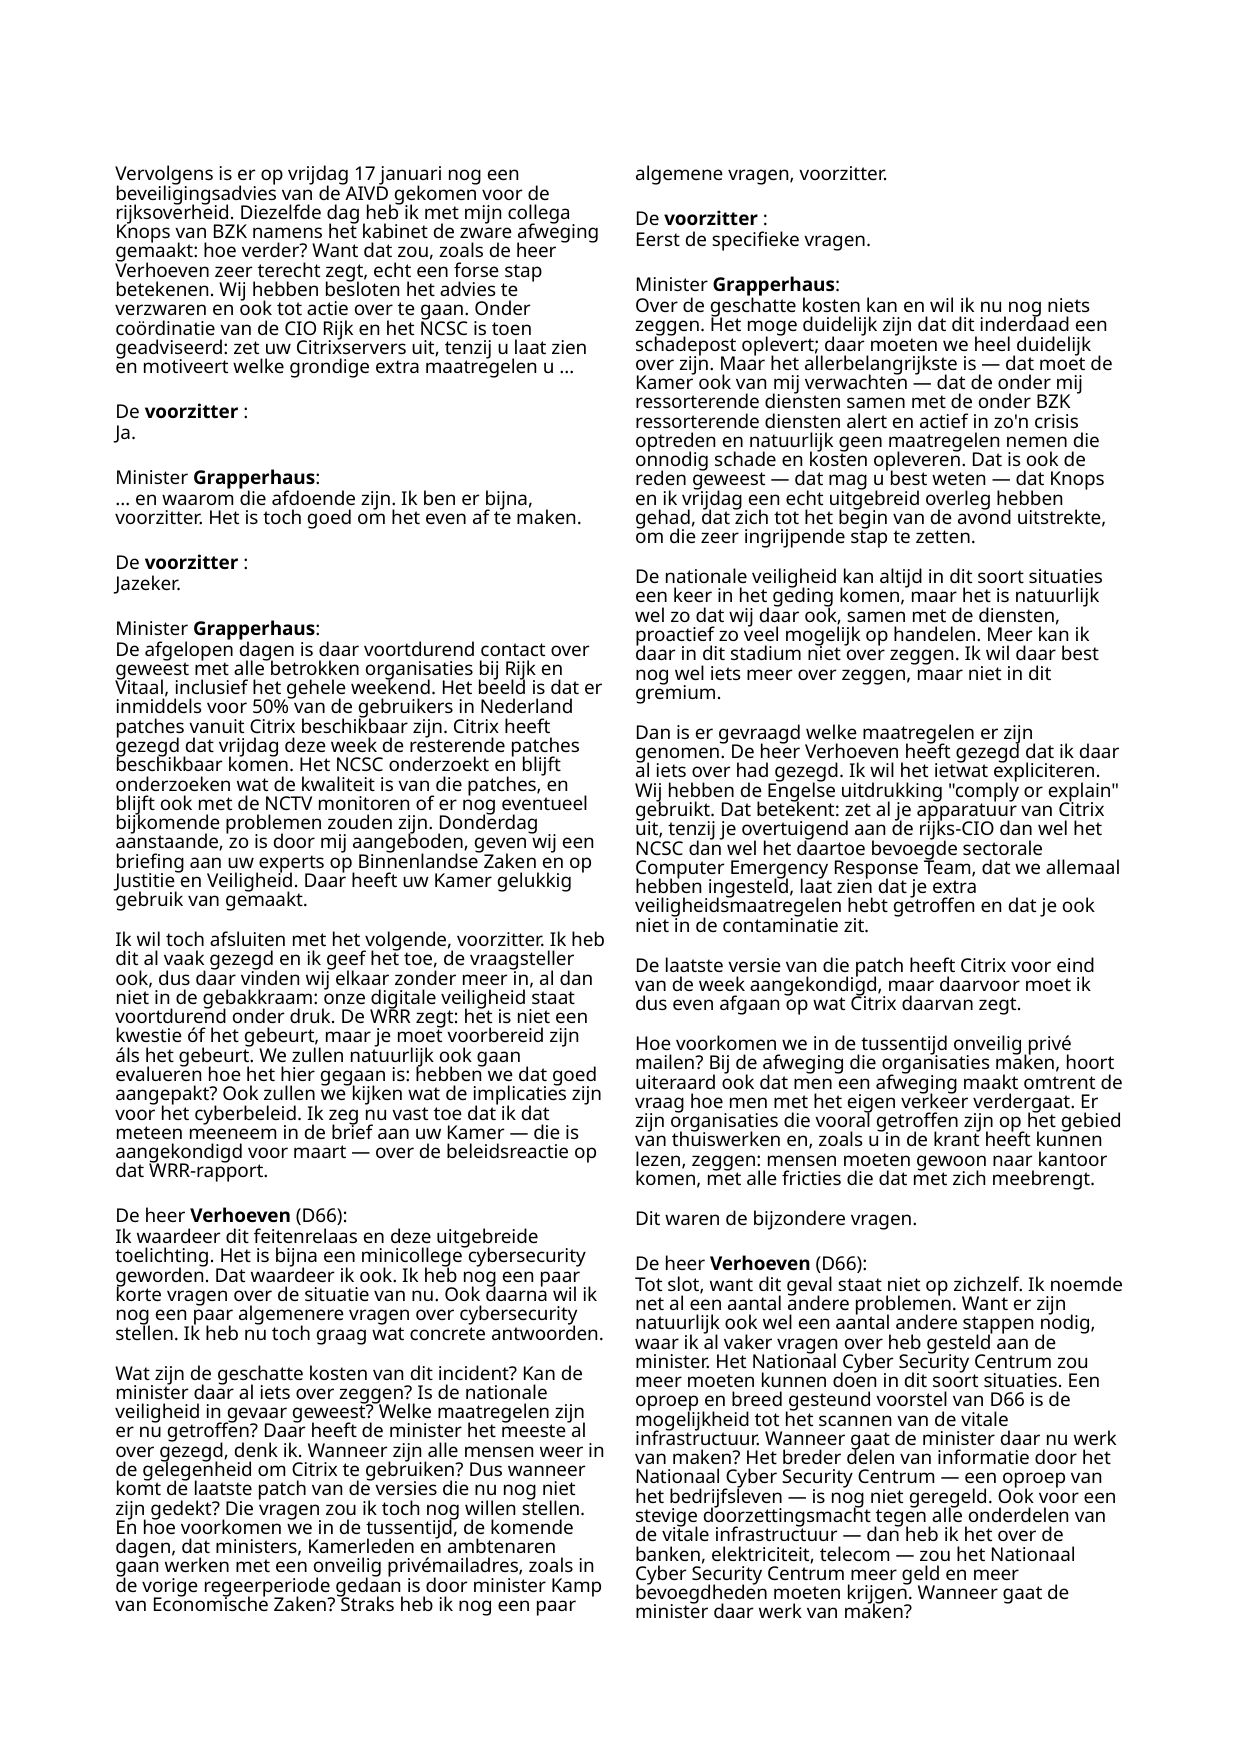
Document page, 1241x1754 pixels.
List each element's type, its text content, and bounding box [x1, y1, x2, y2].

text Dan is er gevraagd welke maatregelen er zijn genomen. De heer Verhoeven heeft gezegd dat ik daar al iets over had gezegd. Ik wil het ietwat expliciteren. Wij hebben de Engelse uitdrukking "comply or explain" gebruikt. Dat betekent: zet al je apparatuur van Citrix uit, tenzij je overtuigend aan de rijks-CIO dan wel het NCSC dan wel het daartoe bevoegde sectorale Computer Emergency Response Team, dat we allemaal hebben ingesteld, laat zien dat je extra veiligheidsmaatregelen hebt getroffen en dat je ook niet in de contaminatie zit. [635, 724, 1125, 936]
text Jazeker. [115, 575, 605, 594]
text De nationale veiligheid kan altijd in dit soort situaties een keer in het geding komen, maar het is natuurlijk wel zo dat wij daar ook, samen met de diensten, proactief zo veel mogelijk op handelen. Meer kan ik daar in dit stadium niet over zeggen. Ik wil daar best nog wel iets meer over zeggen, maar niet in dit gremium. [635, 568, 1125, 703]
text De voorzitter : [635, 205, 1125, 231]
text De voorzitter : [115, 549, 605, 575]
text Over de geschatte kosten kan en wil ik nu nog niets zeggen. Het moge duidelijk zijn dat dit inderdaad een schadepost oplevert; daar moeten we heel duidelijk over zijn. Maar het allerbelangrijkste is — dat moet de Kamer ook van mij verwachten — dat de onder mij ressorterende diensten samen met de onder BZK ressorterende diensten alert en actief in zo'n crisis optreden en natuurlijk geen maatregelen nemen die onnodig schade en kosten opleveren. Dat is ook de reden geweest — dat mag u best weten — dat Knops en ik vrijdag een echt uitgebreid overleg hebben gehad, dat zich tot het begin van de avond uitstrekte, om die zeer ingrijpende stap te zetten. [635, 297, 1125, 547]
text Vervolgens is er op vrijdag 17 januari nog een beveiligingsadvies van de AIVD gekomen voor de rijksoverheid. Diezelfde dag heb ik met mijn collega Knops van BZK namens het kabinet de zware afweging gemaakt: hoe verder? Want dat zou, zoals de heer Verhoeven zeer terecht zegt, echt een forse stap betekenen. Wij hebben besloten het advies te verzwaren en ook tot actie over te gaan. Onder coördinatie van de CIO Rijk en het NCSC is toen geadviseerd: zet uw Citrixservers uit, tenzij u laat zien en motiveert welke grondige extra maatregelen u … [115, 165, 605, 377]
text De voorzitter : [115, 398, 605, 424]
text De heer Verhoeven (D66): [115, 1202, 605, 1228]
text Hoe voorkomen we in de tussentijd onveilig privé mailen? Bij de afweging die organisaties maken, hoort uiteraard ook dat men een afweging maakt omtrent de vraag hoe men met het eigen verkeer verdergaat. Er zijn organisaties die vooral getroffen zijn op het gebied van thuiswerken en, zoals u in de krant heeft kunnen lezen, zeggen: mensen moeten gewoon naar kantoor komen, met alle fricties die dat met zich meebrengt. [635, 1035, 1125, 1189]
text De heer Verhoeven (D66): [635, 1250, 1125, 1276]
text Ja. [115, 424, 605, 443]
text Minister Grapperhaus: [115, 464, 605, 490]
text Dit waren de bijzondere vragen. [635, 1210, 1125, 1229]
text Minister Grapperhaus: [635, 271, 1125, 297]
text … en waarom die afdoende zijn. Ik ben er bijna, voorzitter. Het is toch goed om het even af te maken. [115, 490, 605, 528]
text De afgelopen dagen is daar voortdurend contact over geweest met alle betrokken organisaties bij Rijk en Vitaal, inclusief het gehele weekend. Het beeld is dat er inmiddels voor 50% van de gebruikers in Nederland patches vanuit Citrix beschikbaar zijn. Citrix heeft gezegd dat vrijdag deze week de resterende patches beschikbaar komen. Het NCSC onderzoekt en blijft onderzoeken wat de kwaliteit is van die patches, en blijft ook met de NCTV monitoren of er nog eventueel bijkomende problemen zouden zijn. Donderdag aanstaande, zo is door mij aangeboden, geven wij een briefing aan uw experts op Binnenlandse Zaken en op Justitie en Veiligheid. Daar heeft uw Kamer gelukkig gebruik van gemaakt. [115, 641, 605, 910]
text Minister Grapperhaus: [115, 615, 605, 641]
text Ik waardeer dit feitenrelaas en deze uitgebreide toelichting. Het is bijna een minicollege cybersecurity geworden. Dat waardeer ik ook. Ik heb nog een paar korte vragen over de situatie van nu. Ook daarna wil ik nog een paar algemenere vragen over cybersecurity stellen. Ik heb nu toch graag wat concrete antwoorden. [115, 1228, 605, 1344]
text Eerst de specifieke vragen. [635, 231, 1125, 250]
text Ik wil toch afsluiten met het volgende, voorzitter. Ik heb dit al vaak gezegd en ik geef het toe, de vraagsteller ook, dus daar vinden wij elkaar zonder meer in, al dan niet in de gebakkraam: onze digitale veiligheid staat voortdurend onder druk. De WRR zegt: het is niet een kwestie óf het gebeurt, maar je moet voorbereid zijn áls het gebeurt. We zullen natuurlijk ook gaan evalueren hoe het hier gegaan is: hebben we dat goed aangepakt? Ook zullen we kijken wat de implicaties zijn voor het cyberbeleid. Ik zeg nu vast toe dat ik dat meteen meeneem in de brief aan uw Kamer — die is aangekondigd voor maart — over de beleidsreactie op dat WRR-rapport. [115, 931, 605, 1182]
text Tot slot, want dit geval staat niet op zichzelf. Ik noemde net al een aantal andere problemen. Want er zijn natuurlijk ook wel een aantal andere stappen nodig, waar ik al vaker vragen over heb gesteld aan de minister. Het Nationaal Cyber Security Centrum zou meer moeten kunnen doen in dit soort situaties. Een oproep en breed gesteund voorstel van D66 is de mogelijkheid tot het scannen van de vitale infrastructuur. Wanneer gaat de minister daar nu werk van maken? Het breder delen van informatie door het Nationaal Cyber Security Centrum — een oproep van het bedrijfsleven — is nog niet geregeld. Ook voor een stevige doorzettingsmacht tegen alle onderdelen van de vitale infrastructuur — dan heb ik het over de banken, elektriciteit, telecom — zou het Nationaal Cyber Security Centrum meer geld en meer bevoegdheden moeten krijgen. Wanneer gaat de minister daar werk van maken? [635, 1276, 1125, 1623]
text De laatste versie van die patch heeft Citrix voor eind van de week aangekondigd, maar daarvoor moet ik dus even afgaan op wat Citrix daarvan zegt. [635, 957, 1125, 1014]
text algemene vragen, voorzitter. [635, 165, 1125, 184]
text Wat zijn de geschatte kosten van dit incident? Kan de minister daar al iets over zeggen? Is de nationale veiligheid in gevaar geweest? Welke maatregelen zijn er nu getroffen? Daar heeft de minister het meeste al over gezegd, denk ik. Wanneer zijn alle mensen weer in de gelegenheid om Citrix te gebruiken? Dus wanneer komt de laatste patch van de versies die nu nog niet zijn gedekt? Die vragen zou ik toch nog willen stellen. En hoe voorkomen we in de tussentijd, de komende dagen, dat ministers, Kamerleden en ambtenaren gaan werken met een onveilig privémailadres, zoals in de vorige regeerperiode gedaan is door minister Kamp van Economische Zaken? Straks heb ik nog een paar [115, 1364, 605, 1615]
